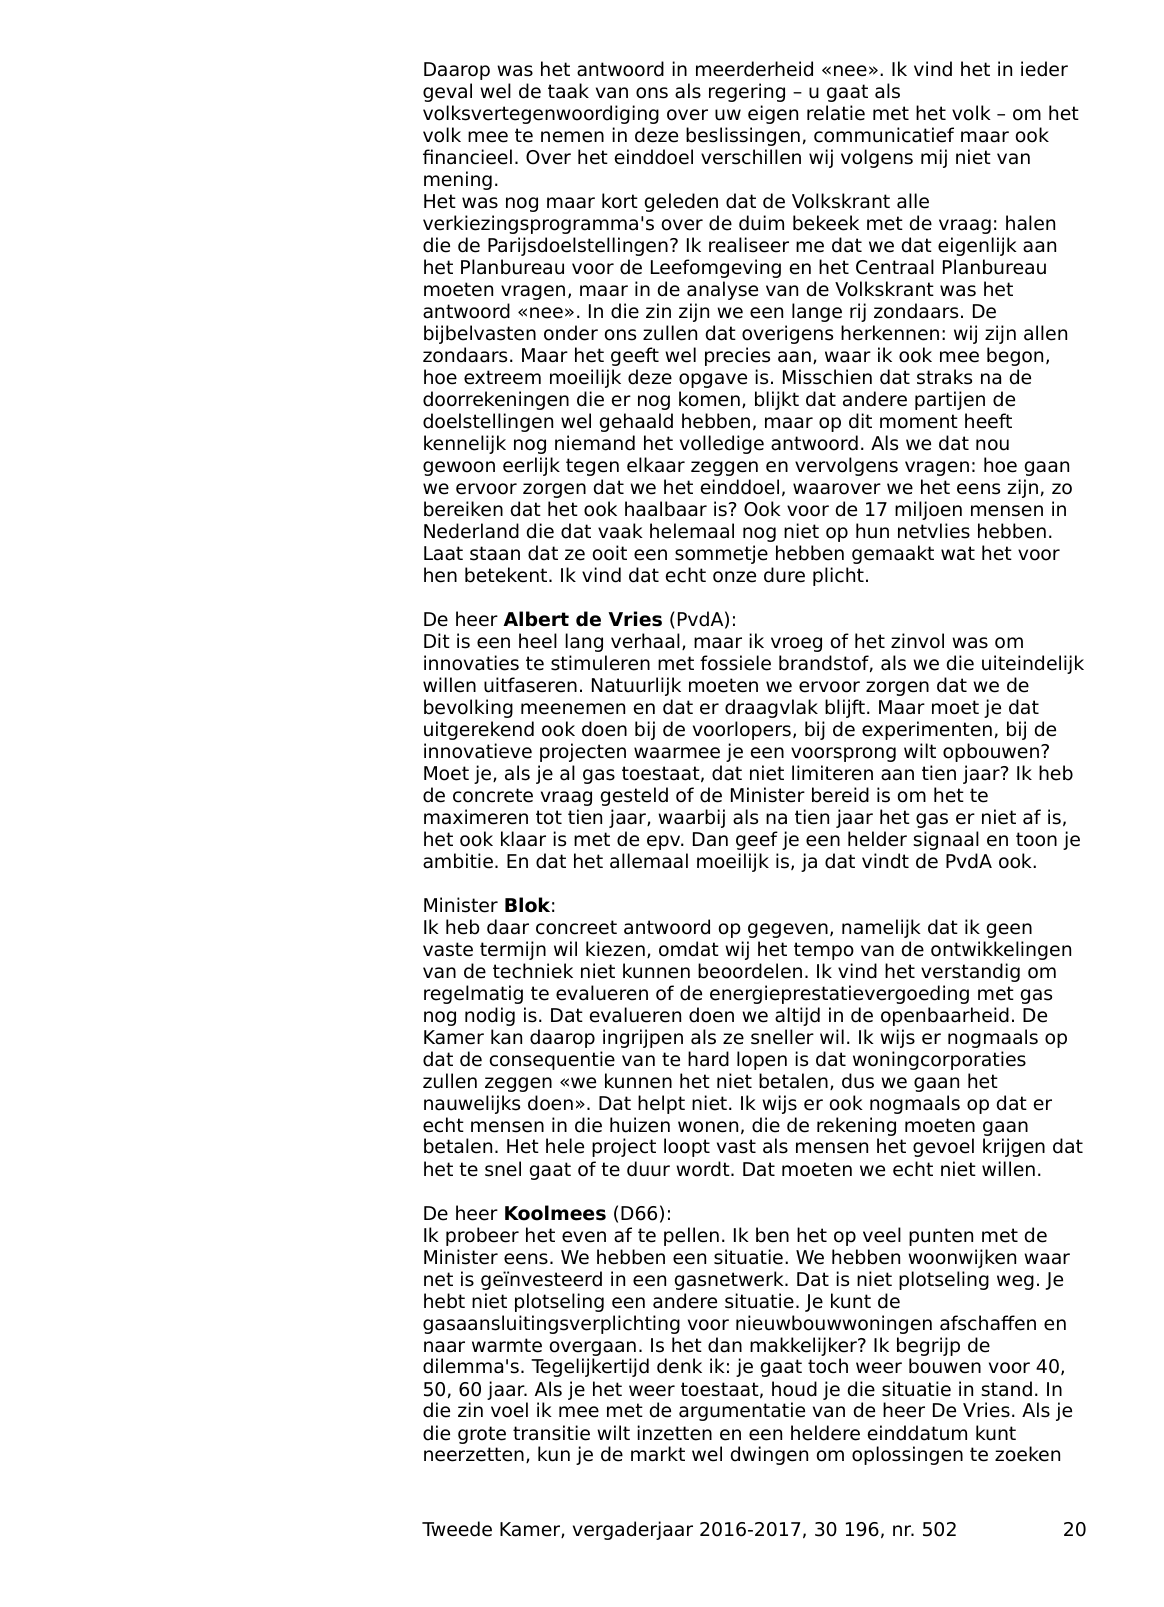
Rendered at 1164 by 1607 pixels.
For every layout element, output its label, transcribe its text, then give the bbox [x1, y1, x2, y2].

text Daarop was het antwoord in meerderheid «nee». Ik vind het in ieder geval wel de taak van ons als regering – u gaat als volksvertegenwoordiging over uw eigen relatie met het volk – om het volk mee te nemen in deze beslissingen, communicatief maar ook financieel. Over het einddoel verschillen wij volgens mij niet van mening. [422, 59, 1087, 191]
text Het was nog maar kort geleden dat de Volkskrant alle verkiezingsprogramma's over de duim bekeek met de vraag: halen die de Parijsdoelstellingen? Ik realiseer me dat we dat eigenlijk aan het Planbureau voor de Leefomgeving en het Centraal Planbureau moeten vragen, maar in de analyse van de Volkskrant was het antwoord «nee». In die zin zijn we een lange rij zondaars. De bijbelvasten onder ons zullen dat overigens herkennen: wij zijn allen zondaars. Maar het geeft wel precies aan, waar ik ook mee begon, hoe extreem moeilijk deze opgave is. Misschien dat straks na de doorrekeningen die er nog komen, blijkt dat andere partijen de doelstellingen wel gehaald hebben, maar op dit moment heeft kennelijk nog niemand het volledige antwoord. Als we dat nou gewoon eerlijk tegen elkaar zeggen en vervolgens vragen: hoe gaan we ervoor zorgen dat we het einddoel, waarover we het eens zijn, zo bereiken dat het ook haalbaar is? Ook voor de 17 miljoen mensen in Nederland die dat vaak helemaal nog niet op hun netvlies hebben. Laat staan dat ze ooit een sommetje hebben gemaakt wat het voor hen betekent. Ik vind dat echt onze dure plicht. [422, 191, 1087, 587]
text De heer Albert de Vries (PvdA): [422, 609, 1087, 631]
text Ik probeer het even af te pellen. Ik ben het op veel punten met de Minister eens. We hebben een situatie. We hebben woonwijken waar net is geïnvesteerd in een gasnetwerk. Dat is niet plotseling weg. Je hebt niet plotseling een andere situatie. Je kunt de gasaansluitingsverplichting voor nieuwbouwwoningen afschaffen en naar warmte overgaan. Is het dan makkelijker? Ik begrijp de dilemma's. Tegelijkertijd denk ik: je gaat toch weer bouwen voor 40, 50, 60 jaar. Als je het weer toestaat, houd je die situatie in stand. In die zin voel ik mee met de argumentatie van de heer De Vries. Als je die grote transitie wilt inzetten en een heldere einddatum kunt neerzetten, kun je de markt wel dwingen om oplossingen te zoeken [422, 1224, 1087, 1466]
text De heer Koolmees (D66): [422, 1203, 1087, 1224]
text Ik heb daar concreet antwoord op gegeven, namelijk dat ik geen vaste termijn wil kiezen, omdat wij het tempo van de ontwikkelingen van de techniek niet kunnen beoordelen. Ik vind het verstandig om regelmatig te evalueren of de energieprestatievergoeding met gas nog nodig is. Dat evalueren doen we altijd in de openbaarheid. De Kamer kan daarop ingrijpen als ze sneller wil. Ik wijs er nogmaals op dat de consequentie van te hard lopen is dat woningcorporaties zullen zeggen «we kunnen het niet betalen, dus we gaan het nauwelijks doen». Dat helpt niet. Ik wijs er ook nogmaals op dat er echt mensen in die huizen wonen, die de rekening moeten gaan betalen. Het hele project loopt vast als mensen het gevoel krijgen dat het te snel gaat of te duur wordt. Dat moeten we echt niet willen. [422, 917, 1087, 1180]
text Dit is een heel lang verhaal, maar ik vroeg of het zinvol was om innovaties te stimuleren met fossiele brandstof, als we die uiteindelijk willen uitfaseren. Natuurlijk moeten we ervoor zorgen dat we de bevolking meenemen en dat er draagvlak blijft. Maar moet je dat uitgerekend ook doen bij de voorlopers, bij de experimenten, bij de innovatieve projecten waarmee je een voorsprong wilt opbouwen? Moet je, als je al gas toestaat, dat niet limiteren aan tien jaar? Ik heb de concrete vraag gesteld of de Minister bereid is om het te maximeren tot tien jaar, waarbij als na tien jaar het gas er niet af is, het ook klaar is met de epv. Dan geef je een helder signaal en toon je ambitie. En dat het allemaal moeilijk is, ja dat vindt de PvdA ook. [422, 631, 1087, 872]
text Minister Blok: [422, 895, 1087, 917]
